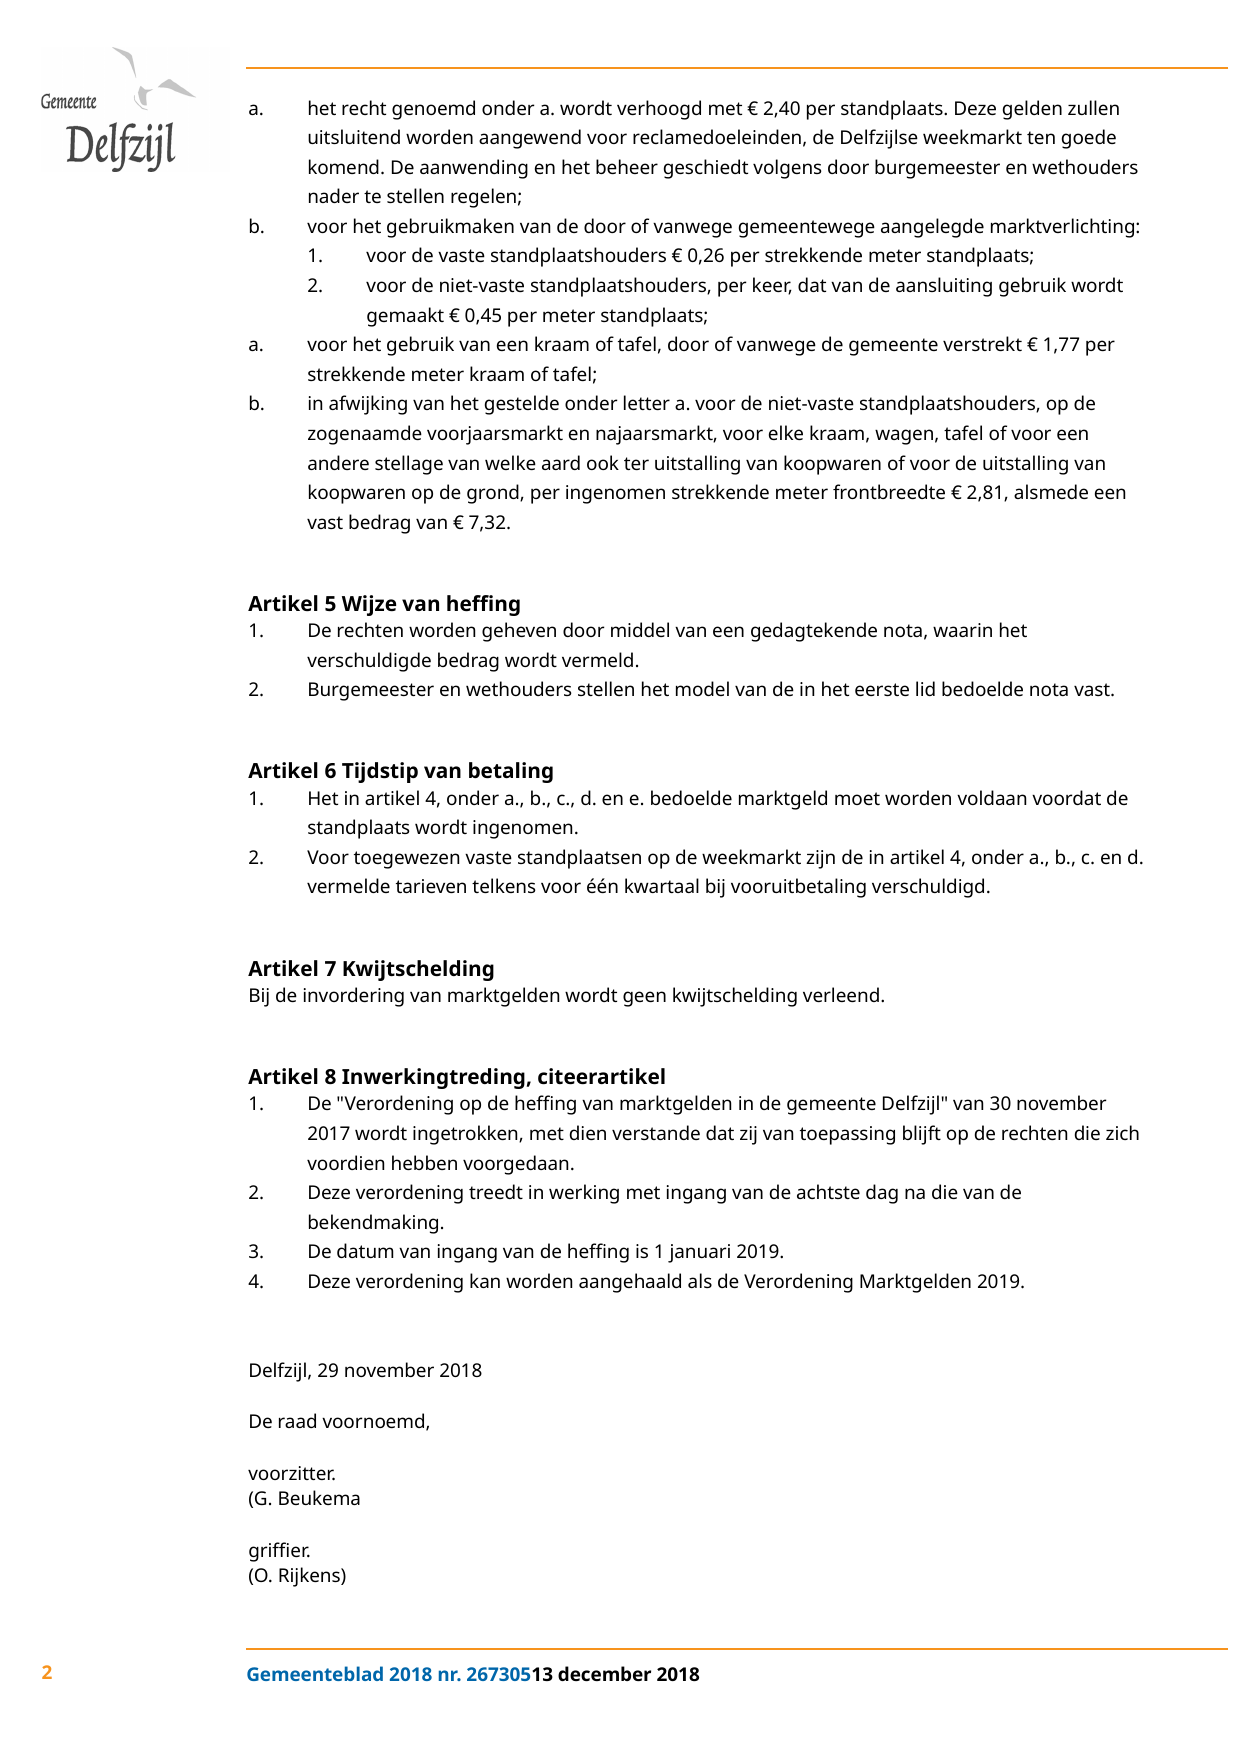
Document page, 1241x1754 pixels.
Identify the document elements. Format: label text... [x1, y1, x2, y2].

list Voor toegewezen vaste standplaatsen op de weekmarkt zijn de in artikel 4, onder a., b., c. en d. vermelde tarieven telkens voor één kwartaal bij vooruitbetaling verschuldigd. [248, 844, 1152, 899]
text (G. Beukema [248, 1486, 1152, 1511]
text Artikel 7 Kwijtschelding [248, 954, 1152, 982]
list Deze verordening treedt in werking met ingang van de achtste dag na die van de bekendmaking. [248, 1179, 1152, 1235]
text Delfzijl, 29 november 2018 [248, 1357, 1152, 1383]
list Deze verordening kan worden aangehaald als de Verordening Marktgelden 2019. [248, 1268, 1152, 1294]
list De rechten worden geheven door middel van een gedagtekende nota, waarin het verschuldigde bedrag wordt vermeld. [248, 617, 1152, 673]
picture [41, 47, 231, 172]
list Het in artikel 4, onder a., b., c., d. en e. bedoelde marktgeld moet worden voldaan voordat de standplaats wordt ingenomen. [248, 785, 1152, 840]
list in afwijking van het gestelde onder letter a. voor de niet-vaste standplaatshouders, op de zogenaamde voorjaarsmarkt en najaarsmarkt, voor elke kraam, wagen, tafel of voor een andere stellage van welke aard ook ter uitstalling van koopwaren of voor de uitstalling van koopwaren op de grond, per ingenomen strekkende meter frontbreedte € 2,81, alsmede een vast bedrag van € 7,32. [248, 391, 1152, 535]
list voor het gebruikmaken van de door of vanwege gemeentewege aangelegde marktverlichting: [248, 213, 1152, 239]
text De raad voornoemd, [248, 1408, 1152, 1434]
text Artikel 8 Inwerkingtreding, citeerartikel [248, 1062, 1152, 1091]
text Bij de invordering van marktgelden wordt geen kwijtschelding verleend. [248, 982, 1152, 1008]
text Artikel 6 Tijdstip van betaling [248, 757, 1152, 785]
list De datum van ingang van de heffing is 1 januari 2019. [248, 1238, 1152, 1264]
text Artikel 5 Wijze van heffing [248, 589, 1152, 617]
list voor de vaste standplaatshouders € 0,26 per strekkende meter standplaats; [307, 243, 1152, 268]
text (O. Rijkens) [248, 1563, 1152, 1588]
list Burgemeester en wethouders stellen het model van de in het eerste lid bedoelde nota vast. [248, 677, 1152, 702]
list De "Verordening op de heffing van marktgelden in de gemeente Delfzijl" van 30 november 2017 wordt ingetrokken, met dien verstande dat zij van toepassing blijft op de rechten die zich voordien hebben voorgedaan. [248, 1091, 1152, 1176]
list het recht genoemd onder a. wordt verhoogd met € 2,40 per standplaats. Deze gelden zullen uitsluitend worden aangewend voor reclamedoeleinden, de Delfzijlse weekmarkt ten goede komend. De aanwending en het beheer geschiedt volgens door burgemeester en wethouders nader te stellen regelen; [248, 95, 1152, 209]
text voorzitter. [248, 1460, 1152, 1486]
list voor de niet-vaste standplaatshouders, per keer, dat van de aansluiting gebruik wordt gemaakt € 0,45 per meter standplaats; [307, 272, 1152, 328]
text griffier. [248, 1537, 1152, 1563]
list voor het gebruik van een kraam of tafel, door of vanwege de gemeente verstrekt € 1,77 per strekkende meter kraam of tafel; [248, 331, 1152, 387]
